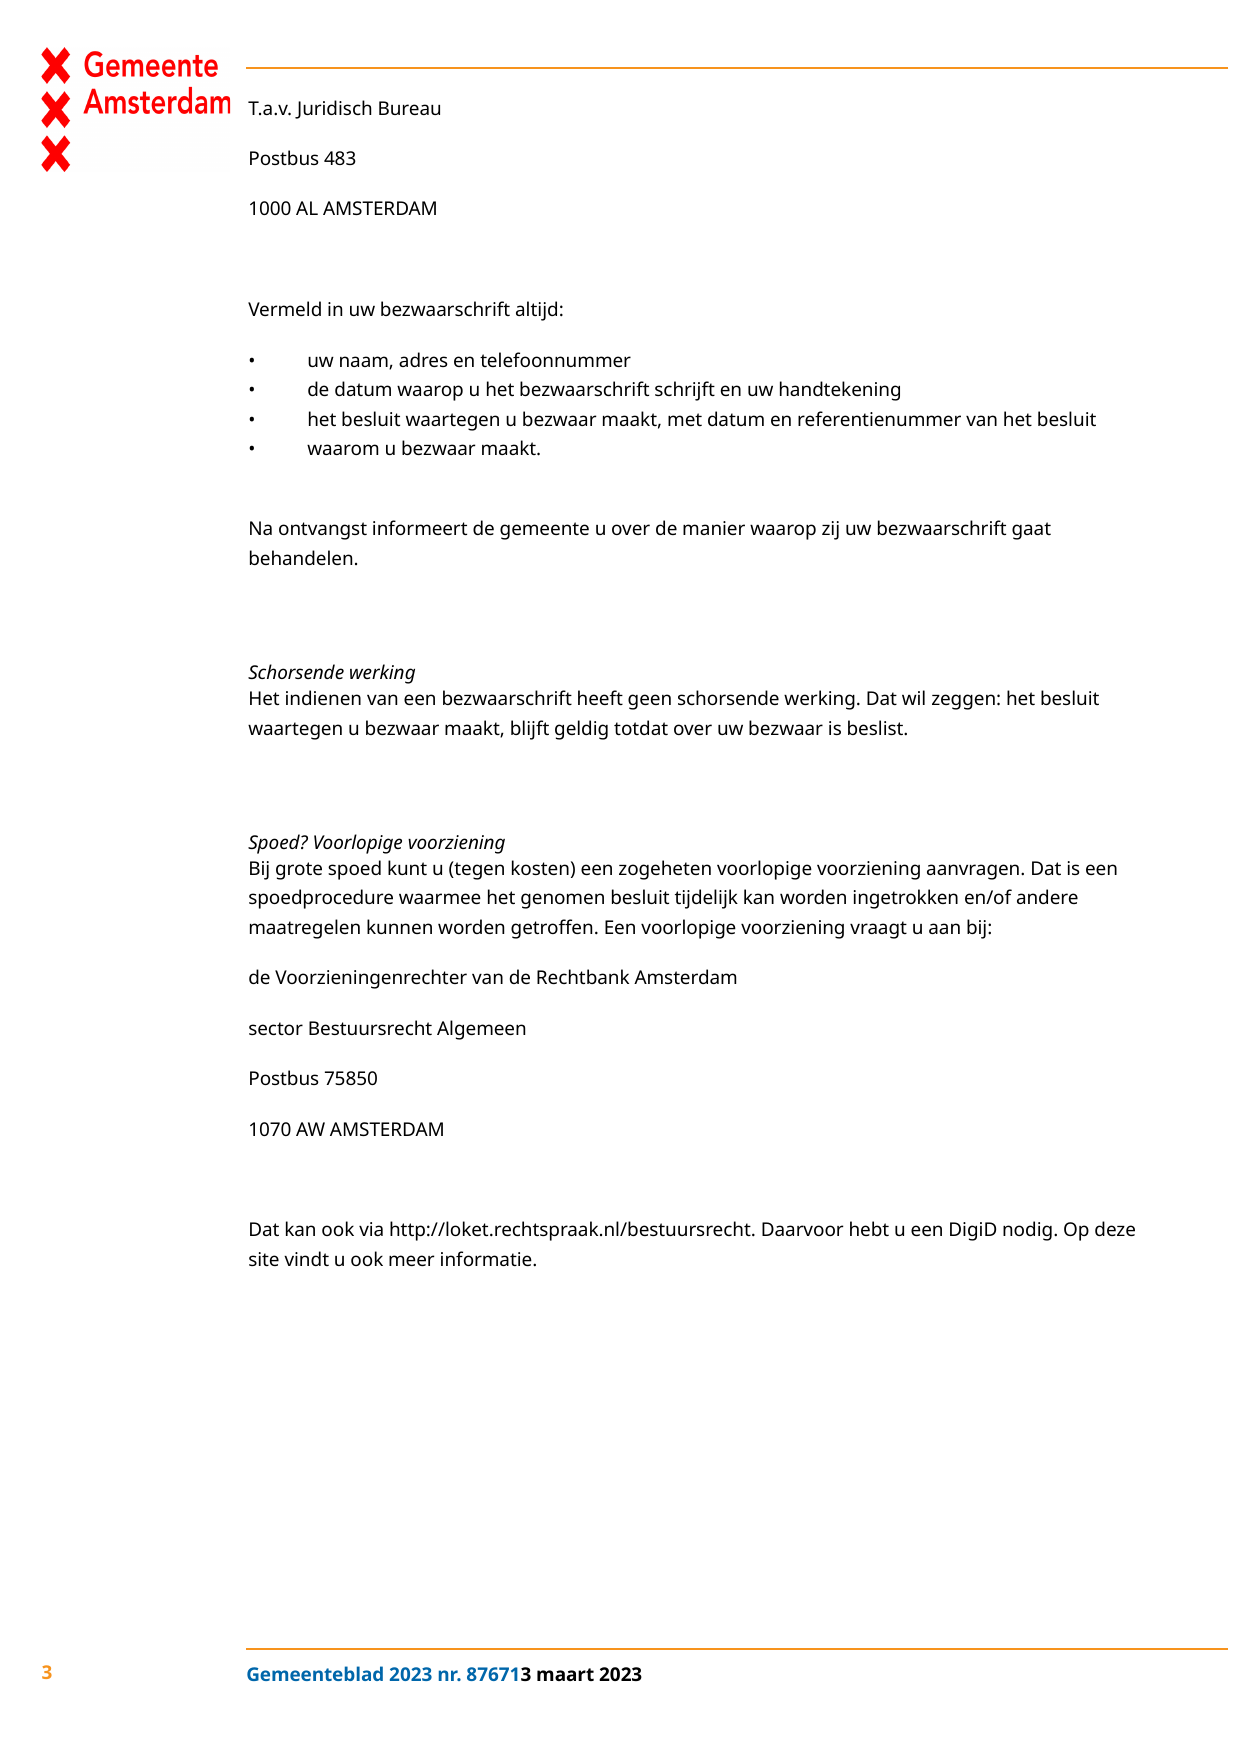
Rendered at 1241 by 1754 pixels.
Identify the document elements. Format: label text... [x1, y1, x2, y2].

text Vermeld in uw bezwaarschrift altijd: [248, 296, 1152, 322]
text Bij grote spoed kunt u (tegen kosten) een zogeheten voorlopige voorziening aanvragen. Dat is een spoedprocedure waarmee het genomen besluit tijdelijk kan worden ingetrokken en/of andere maatregelen kunnen worden getroffen. Een voorlopige voorziening vraagt u aan bij: [248, 855, 1152, 940]
text Schorsende werking [248, 659, 1152, 685]
text Postbus 75850 [248, 1065, 1152, 1091]
list uw naam, adres en telefoonnummer [248, 347, 1152, 373]
text 1070 AW AMSTERDAM [248, 1116, 1152, 1142]
text Na ontvangst informeert de gemeente u over de manier waarop zij uw bezwaarschrift gaat behandelen. [248, 516, 1152, 571]
list het besluit waartegen u bezwaar maakt, met datum en referentienummer van het besluit [248, 406, 1152, 432]
text Het indienen van een bezwaarschrift heeft geen schorsende werking. Dat wil zeggen: het besluit waartegen u bezwaar maakt, blijft geldig totdat over uw bezwaar is beslist. [248, 685, 1152, 741]
picture [41, 47, 231, 172]
text T.a.v. Juridisch Bureau [248, 95, 1152, 121]
text Spoed? Voorlopige voorziening [248, 829, 1152, 855]
list de datum waarop u het bezwaarschrift schrijft en uw handtekening [248, 376, 1152, 402]
text sector Bestuursrecht Algemeen [248, 1015, 1152, 1041]
text de Voorzieningenrechter van de Rechtbank Amsterdam [248, 964, 1152, 990]
text 1000 AL AMSTERDAM [248, 196, 1152, 221]
text Dat kan ook via http://loket.rechtspraak.nl/bestuursrecht. Daarvoor hebt u een DigiD nodig. Op deze site vindt u ook meer informatie. [248, 1217, 1152, 1272]
text Postbus 483 [248, 145, 1152, 171]
list waarom u bezwaar maakt. [248, 436, 1152, 461]
